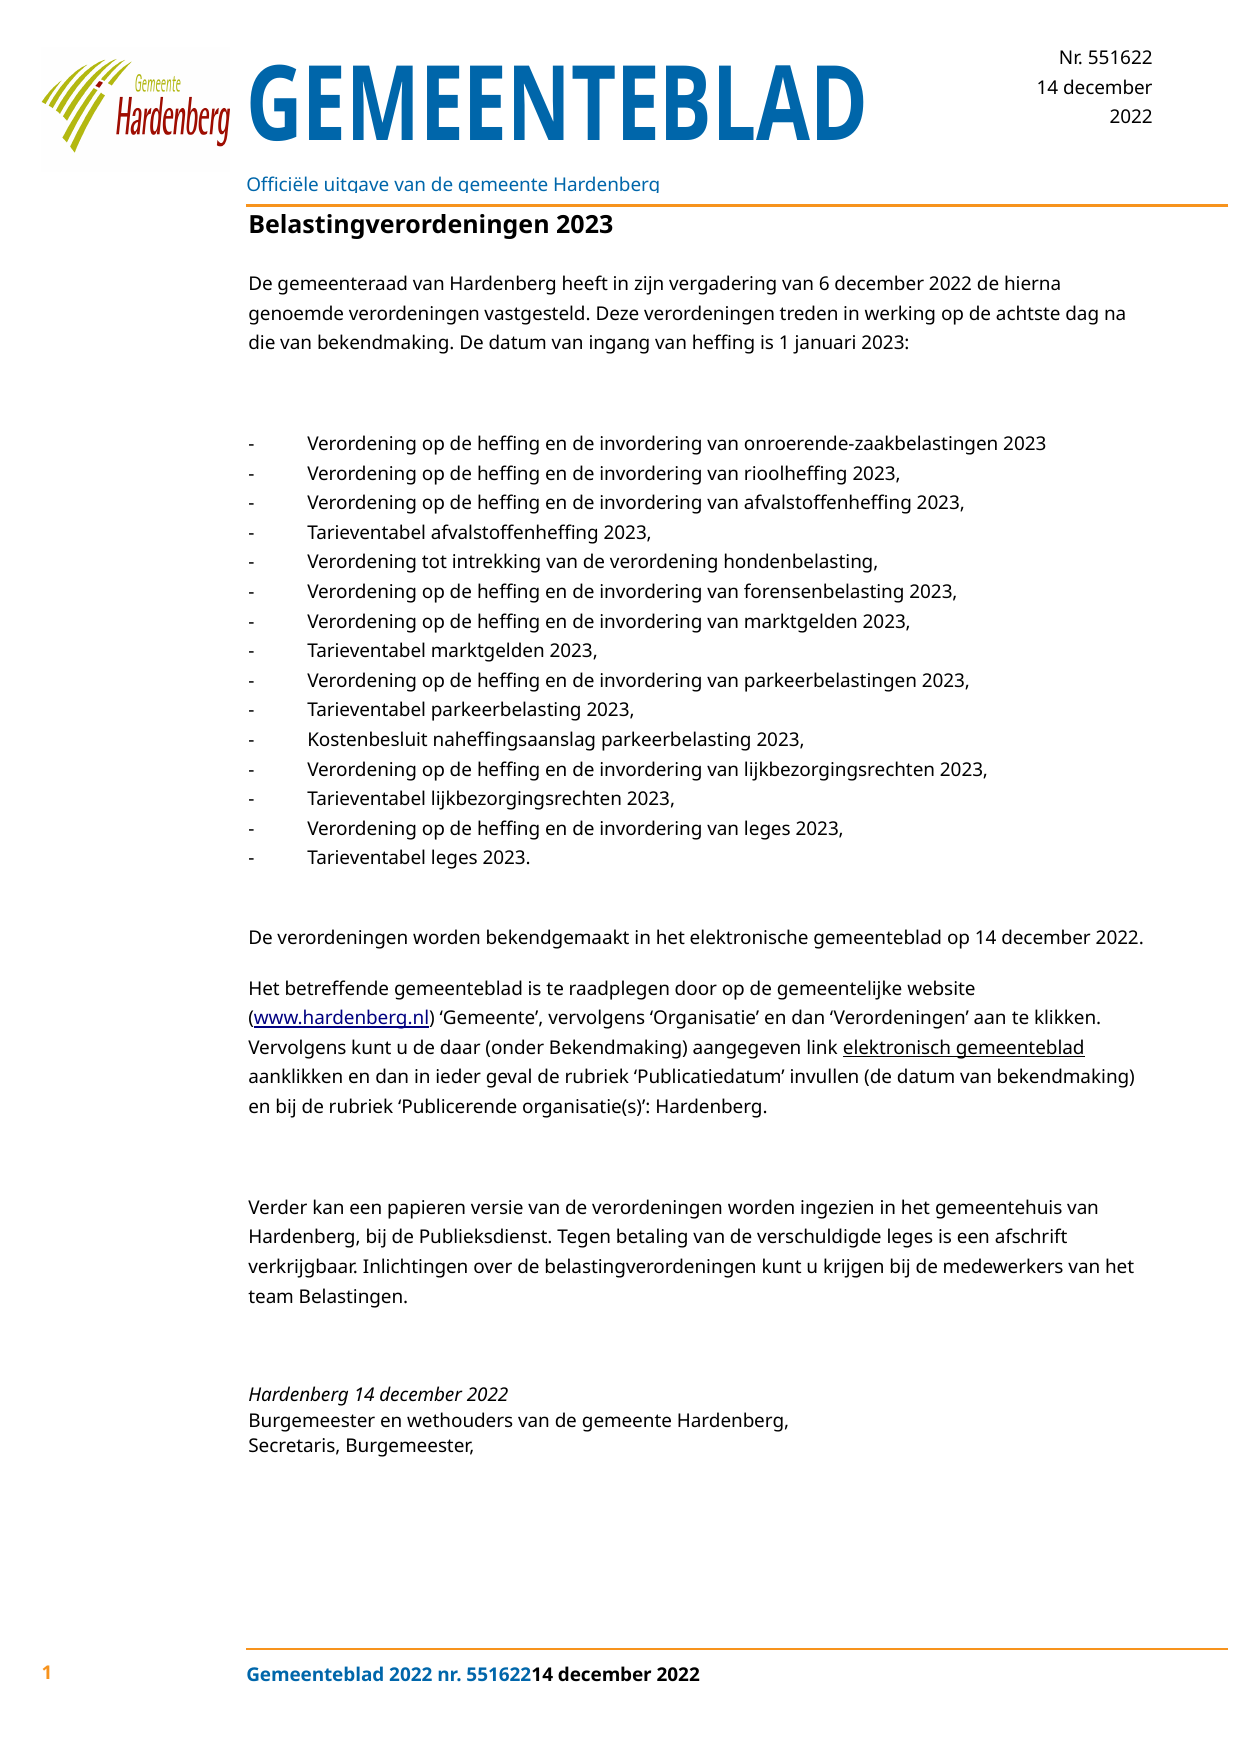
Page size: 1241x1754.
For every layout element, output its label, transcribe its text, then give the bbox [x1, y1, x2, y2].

text De verordeningen worden bekendgemaakt in het elektronische gemeenteblad op 14 december 2022. [248, 924, 1152, 950]
list Verordening op de heffing en de invordering van marktgelden 2023, [248, 608, 1152, 633]
text Verder kan een papieren versie van de verordeningen worden ingezien in het gemeentehuis van Hardenberg, bij de Publieksdienst. Tegen betaling van de verschuldigde leges is een afschrift verkrijgbaar. Inlichtingen over de belastingverordeningen kunt u krijgen bij de medewerkers van het team Belastingen. [248, 1194, 1152, 1308]
text Secretaris, Burgemeester, [248, 1432, 1152, 1458]
list Tarieventabel leges 2023. [248, 844, 1152, 870]
list Verordening tot intrekking van de verordening hondenbelasting, [248, 549, 1152, 574]
list Verordening op de heffing en de invordering van afvalstoffenheffing 2023, [248, 489, 1152, 515]
list Tarieventabel lijkbezorgingsrechten 2023, [248, 785, 1152, 811]
text Het betreffende gemeenteblad is te raadplegen door op de gemeentelijke website (www.hardenberg.nl) ‘Gemeente’, vervolgens ‘Organisatie’ en dan ‘Verordeningen’ aan te klikken. Vervolgens kunt u de daar (onder Bekendmaking) aangegeven link elektronisch gemeenteblad aanklikken en dan in ieder geval de rubriek ‘Publicatiedatum’ invullen (de datum van bekendmaking) en bij de rubriek ‘Publicerende organisatie(s)’: Hardenberg. [248, 975, 1152, 1119]
list Tarieventabel marktgelden 2023, [248, 637, 1152, 663]
list Tarieventabel afvalstoffenheffing 2023, [248, 519, 1152, 545]
list Verordening op de heffing en de invordering van onroerende-zaakbelastingen 2023 [248, 430, 1152, 456]
text Hardenberg 14 december 2022 [248, 1381, 1152, 1407]
list Kostenbesluit naheffingsaanslag parkeerbelasting 2023, [248, 726, 1152, 752]
list Verordening op de heffing en de invordering van parkeerbelastingen 2023, [248, 667, 1152, 693]
text De gemeenteraad van Hardenberg heeft in zijn vergadering van 6 december 2022 de hierna genoemde verordeningen vastgesteld. Deze verordeningen treden in werking op de achtste dag na die van bekendmaking. De datum van ingang van heffing is 1 januari 2023: [248, 270, 1152, 355]
picture [41, 47, 231, 172]
list Tarieventabel parkeerbelasting 2023, [248, 697, 1152, 722]
list Verordening op de heffing en de invordering van leges 2023, [248, 815, 1152, 841]
text Burgemeester en wethouders van de gemeente Hardenberg, [248, 1407, 1152, 1432]
list Verordening op de heffing en de invordering van lijkbezorgingsrechten 2023, [248, 756, 1152, 781]
text Belastingverordeningen 2023 [248, 207, 1152, 241]
list Verordening op de heffing en de invordering van rioolheffing 2023, [248, 460, 1152, 486]
list Verordening op de heffing en de invordering van forensenbelasting 2023, [248, 578, 1152, 604]
